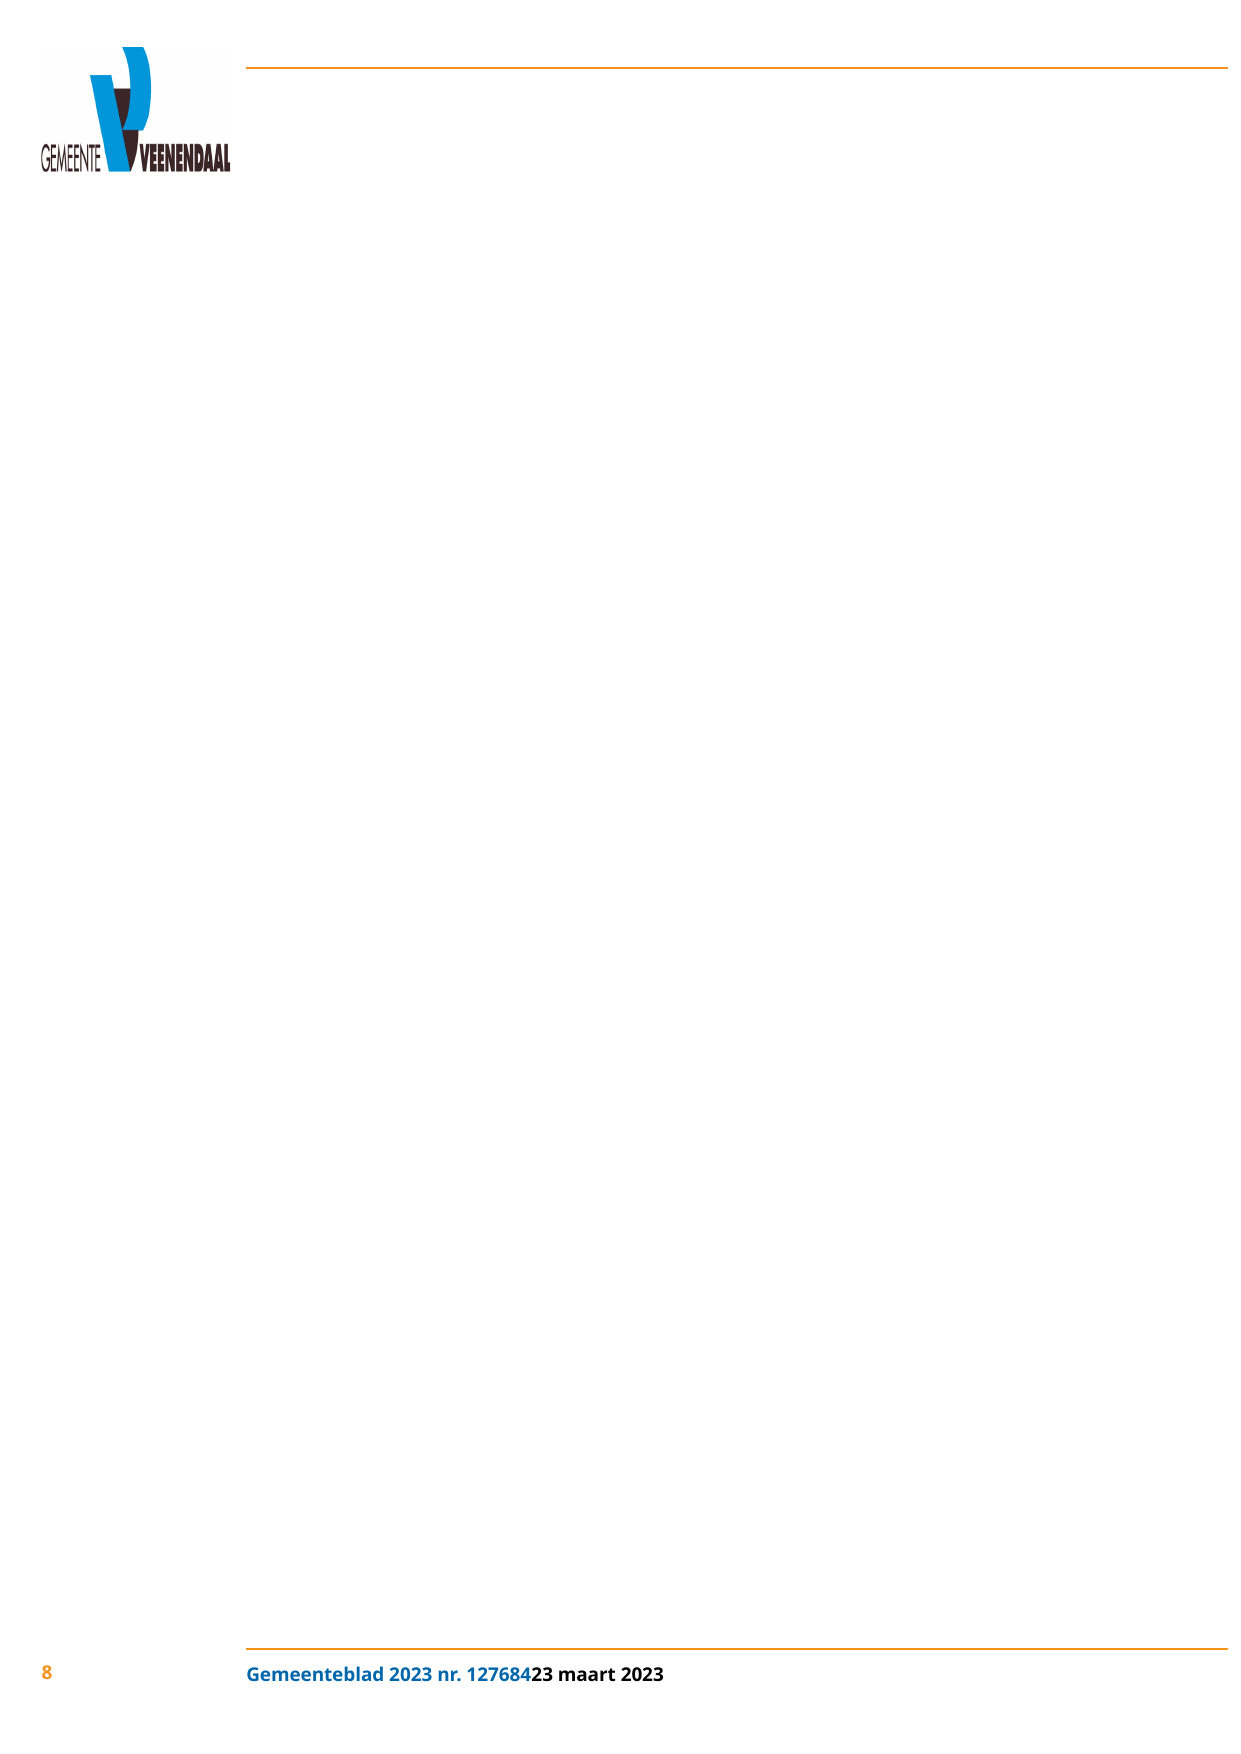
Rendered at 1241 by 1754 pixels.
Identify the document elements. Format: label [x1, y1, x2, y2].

picture [41, 47, 130, 172]
picture [123, 47, 231, 172]
